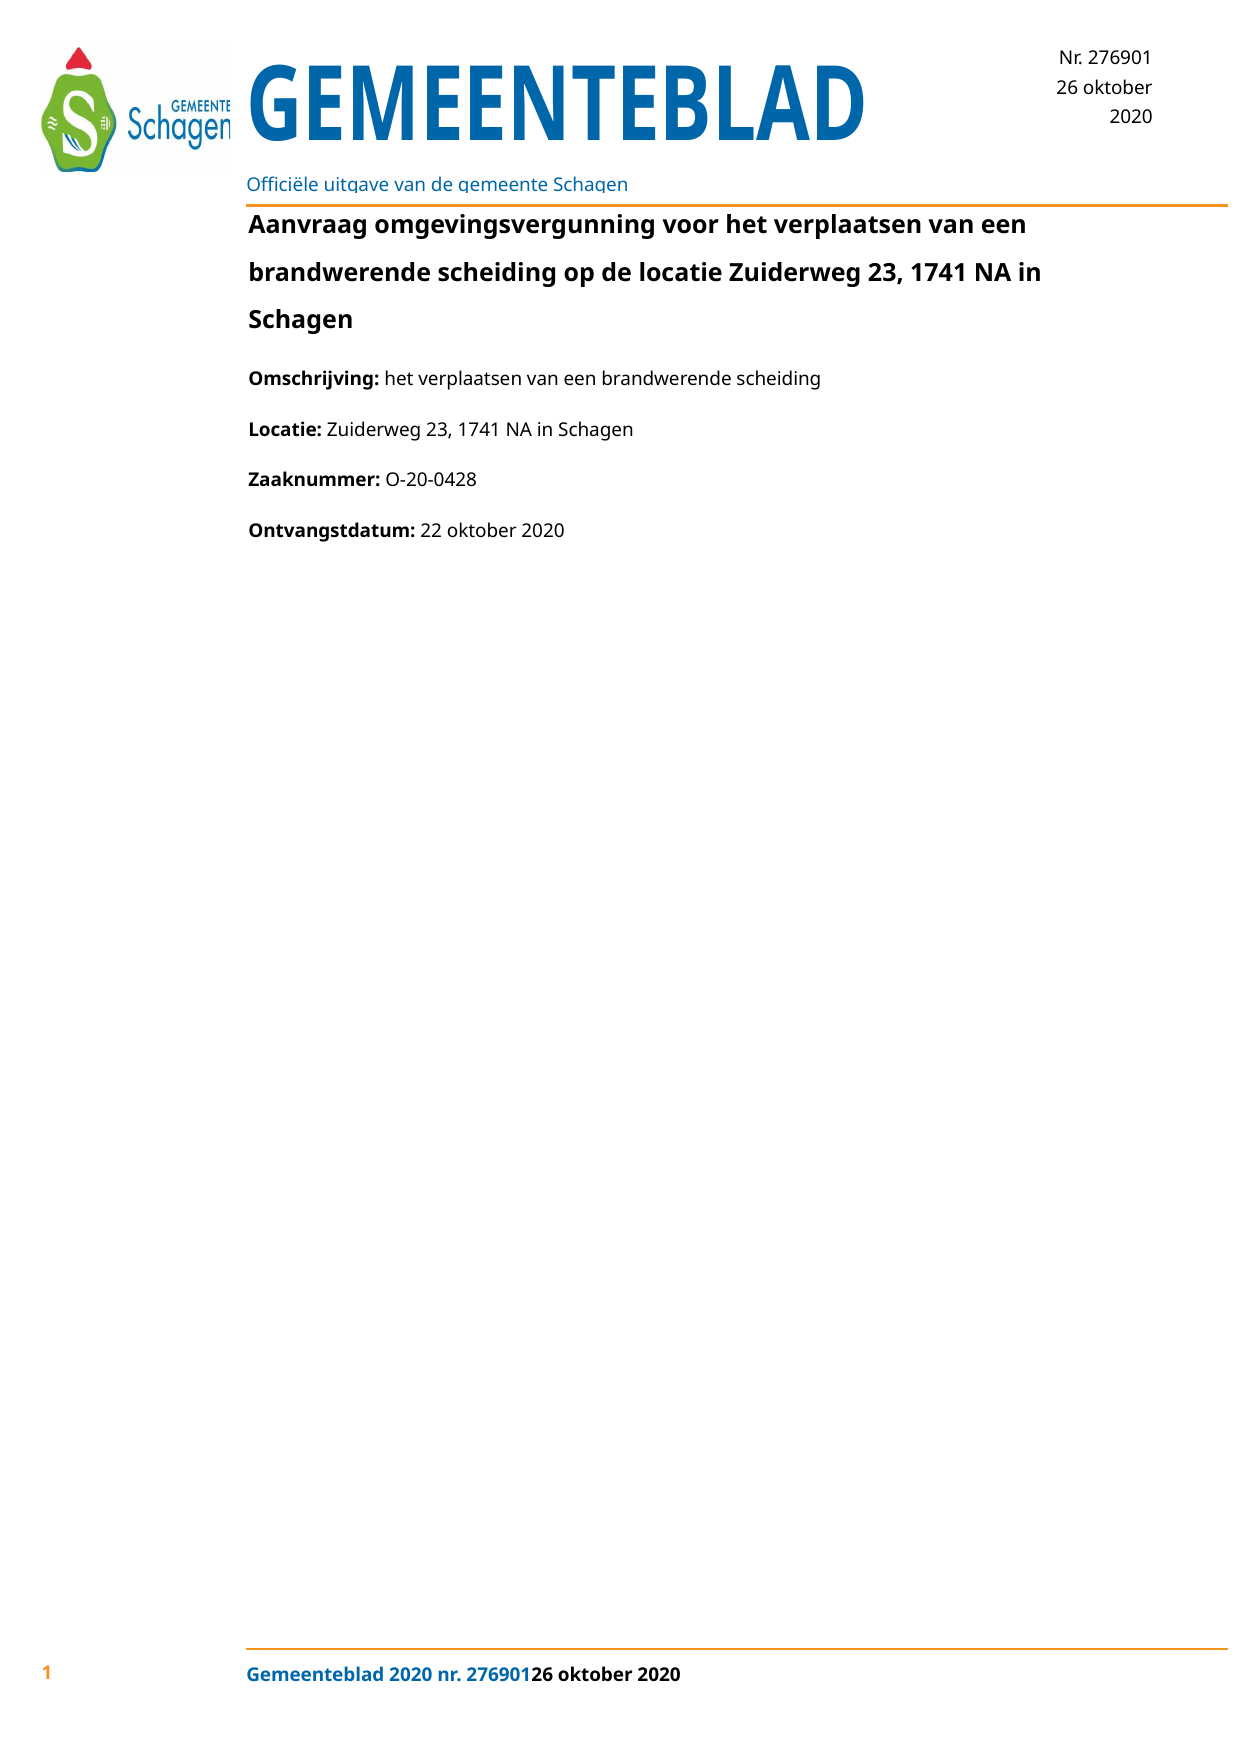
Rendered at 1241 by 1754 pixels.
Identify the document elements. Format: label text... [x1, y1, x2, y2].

text Omschrijving: het verplaatsen van een brandwerende scheiding [248, 366, 1152, 391]
text Ontvangstdatum: 22 oktober 2020 [248, 517, 1152, 542]
text Aanvraag omgevingsvergunning voor het verplaatsen van een brandwerende scheiding op de locatie Zuiderweg 23, 1741 NA in Schagen [248, 207, 1152, 336]
text Locatie: Zuiderweg 23, 1741 NA in Schagen [248, 416, 1152, 442]
picture [41, 47, 231, 172]
text Zaaknummer: O-20-0428 [248, 466, 1152, 492]
